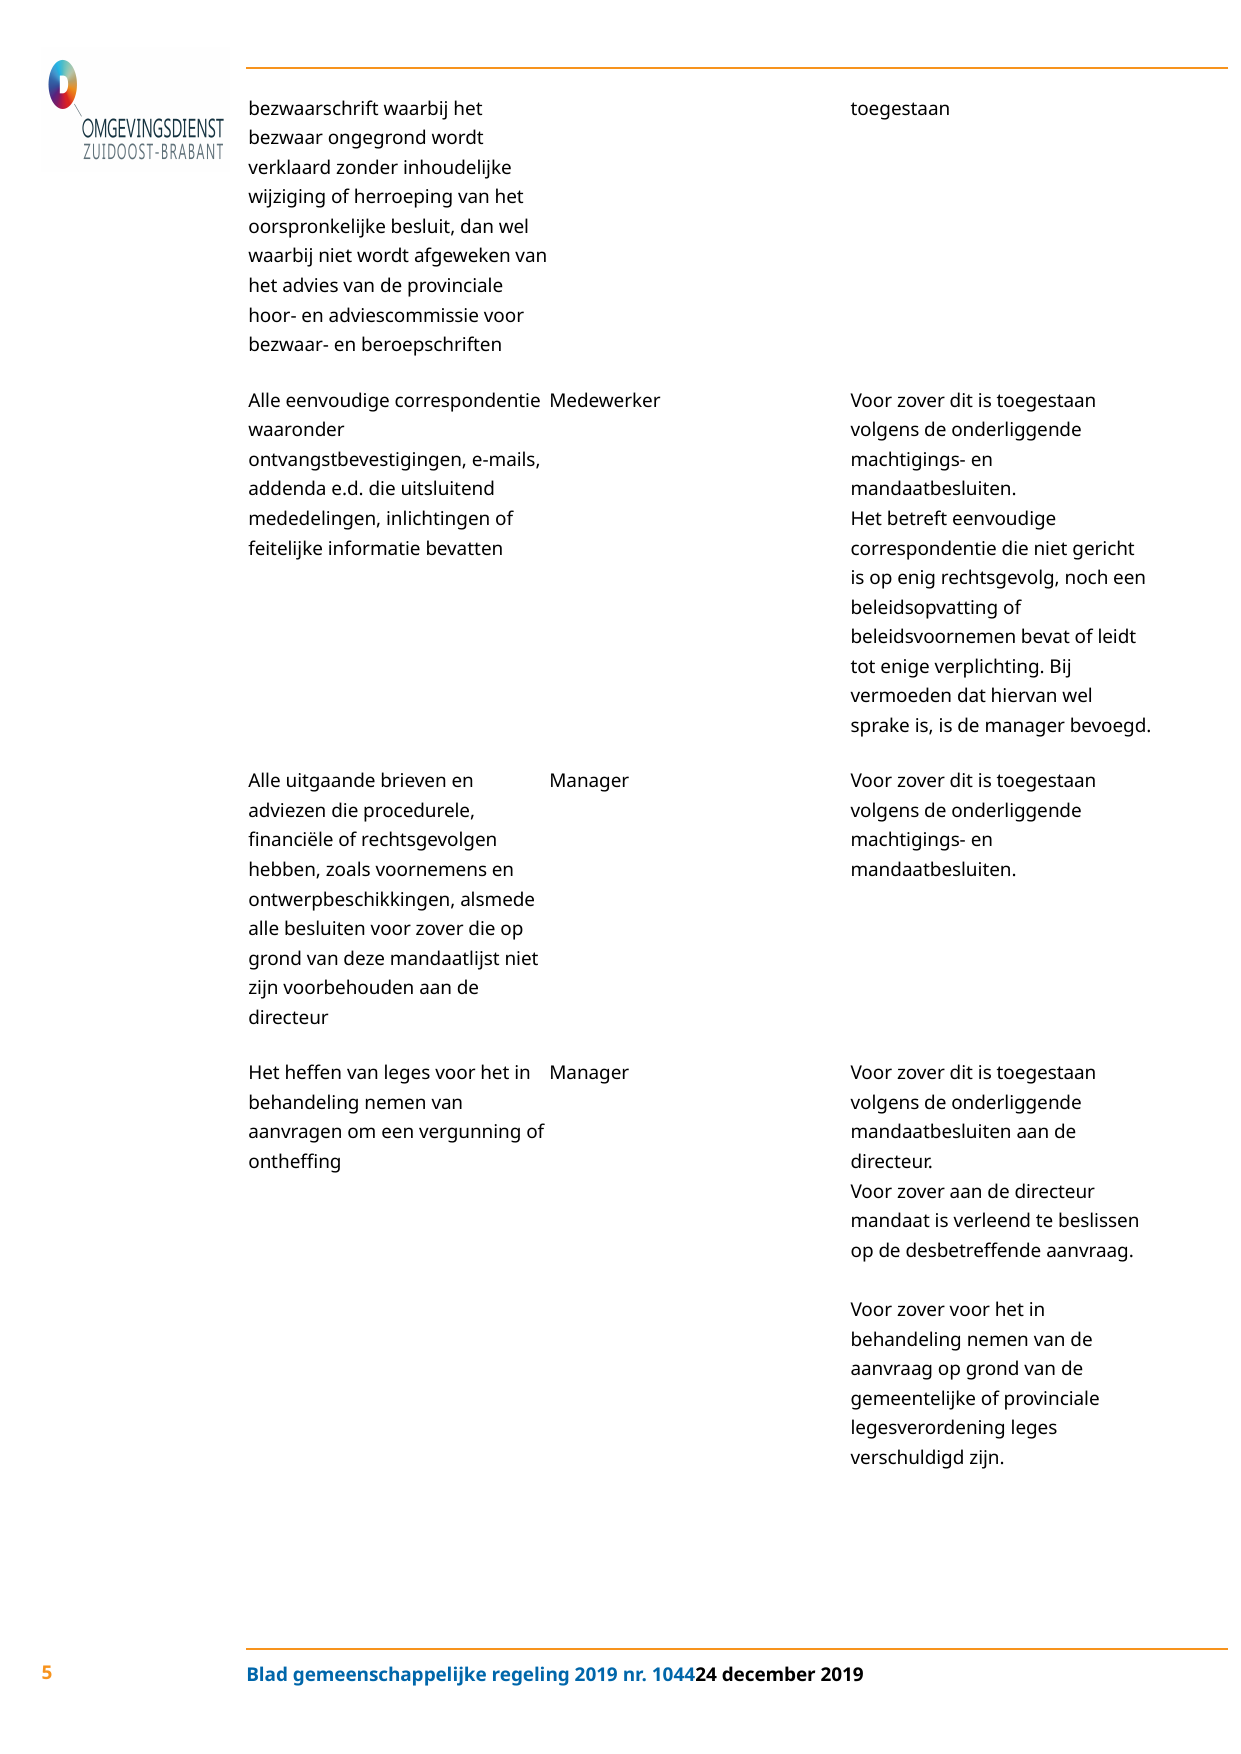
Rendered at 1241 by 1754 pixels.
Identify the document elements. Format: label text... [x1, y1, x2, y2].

table_header [248, 1503, 549, 1588]
table_cell toegestaan [850, 95, 1152, 387]
table_cell Het heffen van leges voor het in behandeling nemen van aanvragen om een vergunning of ontheffing [248, 1060, 549, 1470]
table_cell Voor zover dit is toegestaan volgens de onderliggende mandaatbesluiten aan de directeur. Voor zover aan de directeur mandaat is verleend te beslissen op de desbetreffende aanvraag. Voor zover voor het in behandeling nemen van de aanvraag op grond van de gemeentelijke of provinciale legesverordening leges verschuldigd zijn. [850, 1060, 1152, 1470]
table_cell Voor zover dit is toegestaan volgens de onderliggende machtigings- en mandaatbesluiten. Het betreft eenvoudige correspondentie die niet gericht is op enig rechtsgevolg, noch een beleidsopvatting of beleidsvoornemen bevat of leidt tot enige verplichting. Bij vermoeden dat hiervan wel sprake is, is de manager bevoegd. [850, 387, 1152, 767]
table_cell [549, 95, 850, 387]
table_cell bezwaarschrift waarbij het bezwaar ongegrond wordt verklaard zonder inhoudelijke wijziging of herroeping van het oorspronkelijke besluit, dan wel waarbij niet wordt afgeweken van het advies van de provinciale hoor- en adviescommissie voor bezwaar- en beroepschriften [248, 95, 549, 387]
table_cell Manager [549, 1060, 850, 1470]
table_cell Alle eenvoudige correspondentie waaronder ontvangstbevestigingen, e-mails, addenda e.d. die uitsluitend mededelingen, inlichtingen of feitelijke informatie bevatten [248, 387, 549, 767]
table_header [850, 1503, 1152, 1588]
table_cell Alle uitgaande brieven en adviezen die procedurele, financiële of rechtsgevolgen hebben, zoals voornemens en ontwerpbeschikkingen, alsmede alle besluiten voor zover die op grond van deze mandaatlijst niet zijn voorbehouden aan de directeur [248, 768, 549, 1059]
table_cell Voor zover dit is toegestaan volgens de onderliggende machtigings- en mandaatbesluiten. [850, 768, 1152, 1059]
table_header [549, 1503, 850, 1588]
picture [41, 47, 231, 172]
table_cell Manager [549, 768, 850, 1059]
table_cell Medewerker [549, 387, 850, 767]
